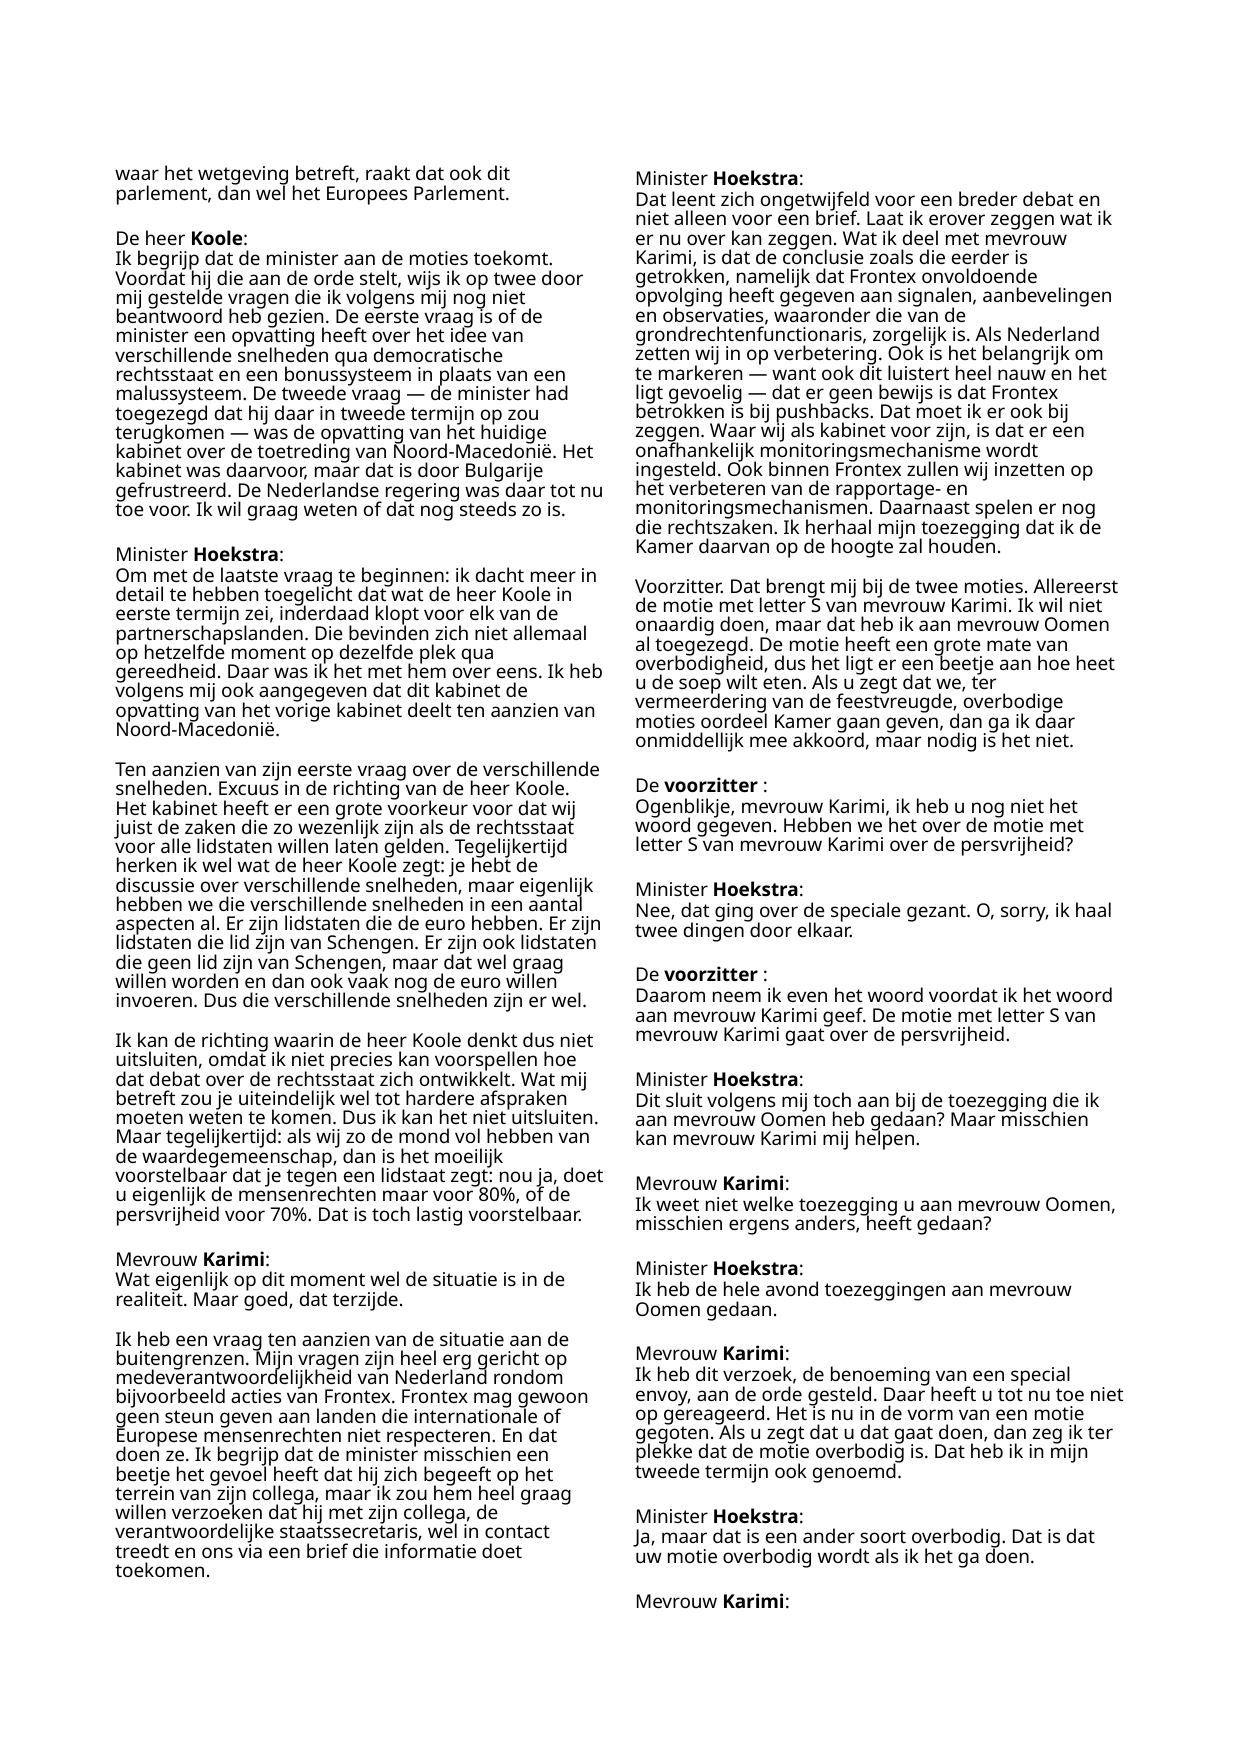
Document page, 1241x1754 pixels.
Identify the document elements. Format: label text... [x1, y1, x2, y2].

text Dat leent zich ongetwijfeld voor een breder debat en niet alleen voor een brief. Laat ik erover zeggen wat ik er nu over kan zeggen. Wat ik deel met mevrouw Karimi, is dat de conclusie zoals die eerder is getrokken, namelijk dat Frontex onvoldoende opvolging heeft gegeven aan signalen, aanbevelingen en observaties, waaronder die van de grondrechtenfunctionaris, zorgelijk is. Als Nederland zetten wij in op verbetering. Ook is het belangrijk om te markeren — want ook dit luistert heel nauw en het ligt gevoelig — dat er geen bewijs is dat Frontex betrokken is bij pushbacks. Dat moet ik er ook bij zeggen. Waar wij als kabinet voor zijn, is dat er een onafhankelijk monitoringsmechanisme wordt ingesteld. Ook binnen Frontex zullen wij inzetten op het verbeteren van de rapportage- en monitoringsmechanismen. Daarnaast spelen er nog die rechtszaken. Ik herhaal mijn toezegging dat ik de Kamer daarvan op de hoogte zal houden. [635, 191, 1125, 557]
text Mevrouw Karimi: [635, 1588, 1125, 1614]
text Minister Hoekstra: [635, 165, 1125, 191]
text Voorzitter. Dat brengt mij bij de twee moties. Allereerst de motie met letter S van mevrouw Karimi. Ik wil niet onaardig doen, maar dat heb ik aan mevrouw Oomen al toegezegd. De motie heeft een grote mate van overbodigheid, dus het ligt er een beetje aan hoe heet u de soep wilt eten. Als u zegt dat we, ter vermeerdering van de feestvreugde, overbodige moties oordeel Kamer gaan geven, dan ga ik daar onmiddellijk mee akkoord, maar nodig is het niet. [635, 578, 1125, 751]
text Minister Hoekstra: [115, 541, 605, 567]
text waar het wetgeving betreft, raakt dat ook dit parlement, dan wel het Europees Parlement. [115, 165, 605, 204]
text Mevrouw Karimi: [635, 1341, 1125, 1366]
text De heer Koole: [115, 225, 605, 250]
text Wat eigenlijk op dit moment wel de situatie is in de realiteit. Maar goed, dat terzijde. [115, 1271, 605, 1310]
text Mevrouw Karimi: [115, 1246, 605, 1271]
text Ik begrijp dat de minister aan de moties toekomt. Voordat hij die aan de orde stelt, wijs ik op twee door mij gestelde vragen die ik volgens mij nog niet beantwoord heb gezien. De eerste vraag is of de minister een opvatting heeft over het idee van verschillende snelheden qua democratische rechtsstaat en een bonussysteem in plaats van een malussysteem. De tweede vraag — de minister had toegezegd dat hij daar in tweede termijn op zou terugkomen — was de opvatting van het huidige kabinet over de toetreding van Noord-Macedonië. Het kabinet was daarvoor, maar dat is door Bulgarije gefrustreerd. De Nederlandse regering was daar tot nu toe voor. Ik wil graag weten of dat nog steeds zo is. [115, 250, 605, 520]
text Nee, dat ging over de speciale gezant. O, sorry, ik haal twee dingen door elkaar. [635, 902, 1125, 941]
text Minister Hoekstra: [635, 1066, 1125, 1092]
text Ogenblikje, mevrouw Karimi, ik heb u nog niet het woord gegeven. Hebben we het over de motie met letter S van mevrouw Karimi over de persvrijheid? [635, 798, 1125, 856]
text Ik heb de hele avond toezeggingen aan mevrouw Oomen gedaan. [635, 1281, 1125, 1320]
text Ik heb dit verzoek, de benoeming van een special envoy, aan de orde gesteld. Daar heeft u tot nu toe niet op gereageerd. Het is nu in de vorm van een motie gegoten. Als u zegt dat u dat gaat doen, dan zeg ik ter plekke dat de motie overbodig is. Dat heb ik in mijn tweede termijn ook genoemd. [635, 1366, 1125, 1482]
text Minister Hoekstra: [635, 1503, 1125, 1528]
text Daarom neem ik even het woord voordat ik het woord aan mevrouw Karimi geef. De motie met letter S van mevrouw Karimi gaat over de persvrijheid. [635, 987, 1125, 1045]
text Om met de laatste vraag te beginnen: ik dacht meer in detail te hebben toegelicht dat wat de heer Koole in eerste termijn zei, inderdaad klopt voor elk van de partnerschapslanden. Die bevinden zich niet allemaal op hetzelfde moment op dezelfde plek qua gereedheid. Daar was ik het met hem over eens. Ik heb volgens mij ook aangegeven dat dit kabinet de opvatting van het vorige kabinet deelt ten aanzien van Noord-Macedonië. [115, 567, 605, 740]
text Ja, maar dat is een ander soort overbodig. Dat is dat uw motie overbodig wordt als ik het ga doen. [635, 1528, 1125, 1567]
text Minister Hoekstra: [635, 877, 1125, 902]
text Ik kan de richting waarin de heer Koole denkt dus niet uitsluiten, omdat ik niet precies kan voorspellen hoe dat debat over de rechtsstaat zich ontwikkelt. Wat mij betreft zou je uiteindelijk wel tot hardere afspraken moeten weten te komen. Dus ik kan het niet uitsluiten. Maar tegelijkertijd: als wij zo de mond vol hebben van de waardegemeenschap, dan is het moeilijk voorstelbaar dat je tegen een lidstaat zegt: nou ja, doet u eigenlijk de mensenrechten maar voor 80%, of de persvrijheid voor 70%. Dat is toch lastig voorstelbaar. [115, 1032, 605, 1225]
text Ik weet niet welke toezegging u aan mevrouw Oomen, misschien ergens anders, heeft gedaan? [635, 1196, 1125, 1235]
text Ten aanzien van zijn eerste vraag over de verschillende snelheden. Excuus in de richting van de heer Koole. Het kabinet heeft er een grote voorkeur voor dat wij juist de zaken die zo wezenlijk zijn als de rechtsstaat voor alle lidstaten willen laten gelden. Tegelijkertijd herken ik wel wat de heer Koole zegt: je hebt de discussie over verschillende snelheden, maar eigenlijk hebben we die verschillende snelheden in een aantal aspecten al. Er zijn lidstaten die de euro hebben. Er zijn lidstaten die lid zijn van Schengen. Er zijn ook lidstaten die geen lid zijn van Schengen, maar dat wel graag willen worden en dan ook vaak nog de euro willen invoeren. Dus die verschillende snelheden zijn er wel. [115, 761, 605, 1011]
text Ik heb een vraag ten aanzien van de situatie aan de buitengrenzen. Mijn vragen zijn heel erg gericht op medeverantwoordelijkheid van Nederland rondom bijvoorbeeld acties van Frontex. Frontex mag gewoon geen steun geven aan landen die internationale of Europese mensenrechten niet respecteren. En dat doen ze. Ik begrijp dat de minister misschien een beetje het gevoel heeft dat hij zich begeeft op het terrein van zijn collega, maar ik zou hem heel graag willen verzoeken dat hij met zijn collega, de verantwoordelijke staatssecretaris, wel in contact treedt en ons via een brief die informatie doet toekomen. [115, 1331, 605, 1581]
text Mevrouw Karimi: [635, 1170, 1125, 1196]
text Dit sluit volgens mij toch aan bij de toezegging die ik aan mevrouw Oomen heb gedaan? Maar misschien kan mevrouw Karimi mij helpen. [635, 1092, 1125, 1149]
text De voorzitter : [635, 772, 1125, 798]
text De voorzitter : [635, 962, 1125, 987]
text Minister Hoekstra: [635, 1256, 1125, 1281]
